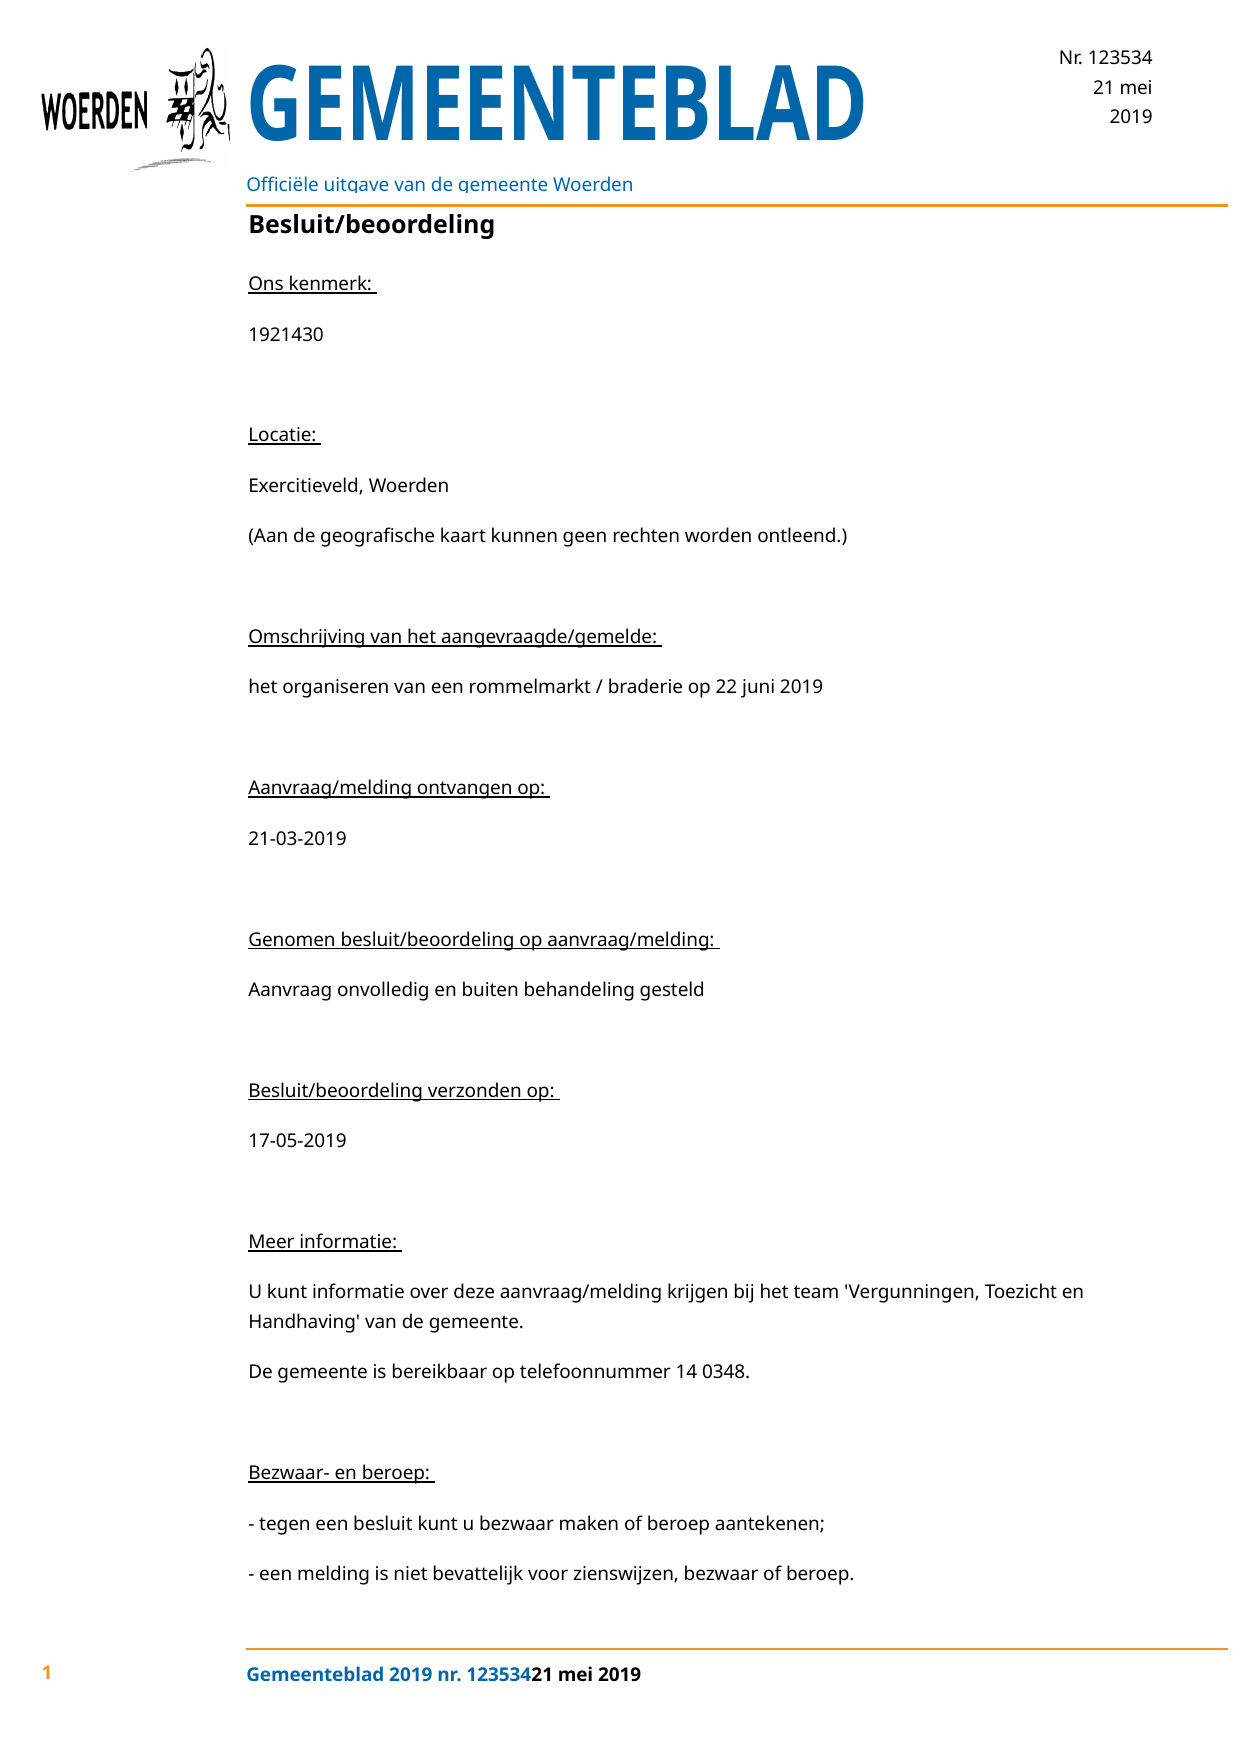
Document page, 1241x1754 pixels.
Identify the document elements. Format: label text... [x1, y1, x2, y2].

text - tegen een besluit kunt u bezwaar maken of beroep aantekenen; [248, 1510, 1152, 1536]
text Genomen besluit/beoordeling op aanvraag/melding: [248, 926, 1152, 951]
text Omschrijving van het aangevraagde/gemelde: [248, 623, 1152, 649]
text Besluit/beoordeling verzonden op: [248, 1077, 1152, 1103]
text (Aan de geografische kaart kunnen geen rechten worden ontleend.) [248, 522, 1152, 548]
text het organiseren van een rommelmarkt / braderie op 22 juni 2019 [248, 674, 1152, 699]
text Bezwaar- en beroep: [248, 1459, 1152, 1485]
text Besluit/beoordeling [248, 207, 1152, 241]
text Locatie: [248, 422, 1152, 447]
text Meer informatie: [248, 1228, 1152, 1254]
picture [41, 47, 231, 172]
text De gemeente is bereikbaar op telefoonnummer 14 0348. [248, 1359, 1152, 1384]
text U kunt informatie over deze aanvraag/melding krijgen bij het team 'Vergunningen, Toezicht en Handhaving' van de gemeente. [248, 1279, 1152, 1334]
text 21-03-2019 [248, 825, 1152, 851]
text 17-05-2019 [248, 1127, 1152, 1153]
text Aanvraag onvolledig en buiten behandeling gesteld [248, 976, 1152, 1002]
text Ons kenmerk: [248, 270, 1152, 296]
text - een melding is niet bevattelijk voor zienswijzen, bezwaar of beroep. [248, 1560, 1152, 1586]
text Exercitieveld, Woerden [248, 472, 1152, 498]
text 1921430 [248, 321, 1152, 346]
text Aanvraag/melding ontvangen op: [248, 774, 1152, 800]
